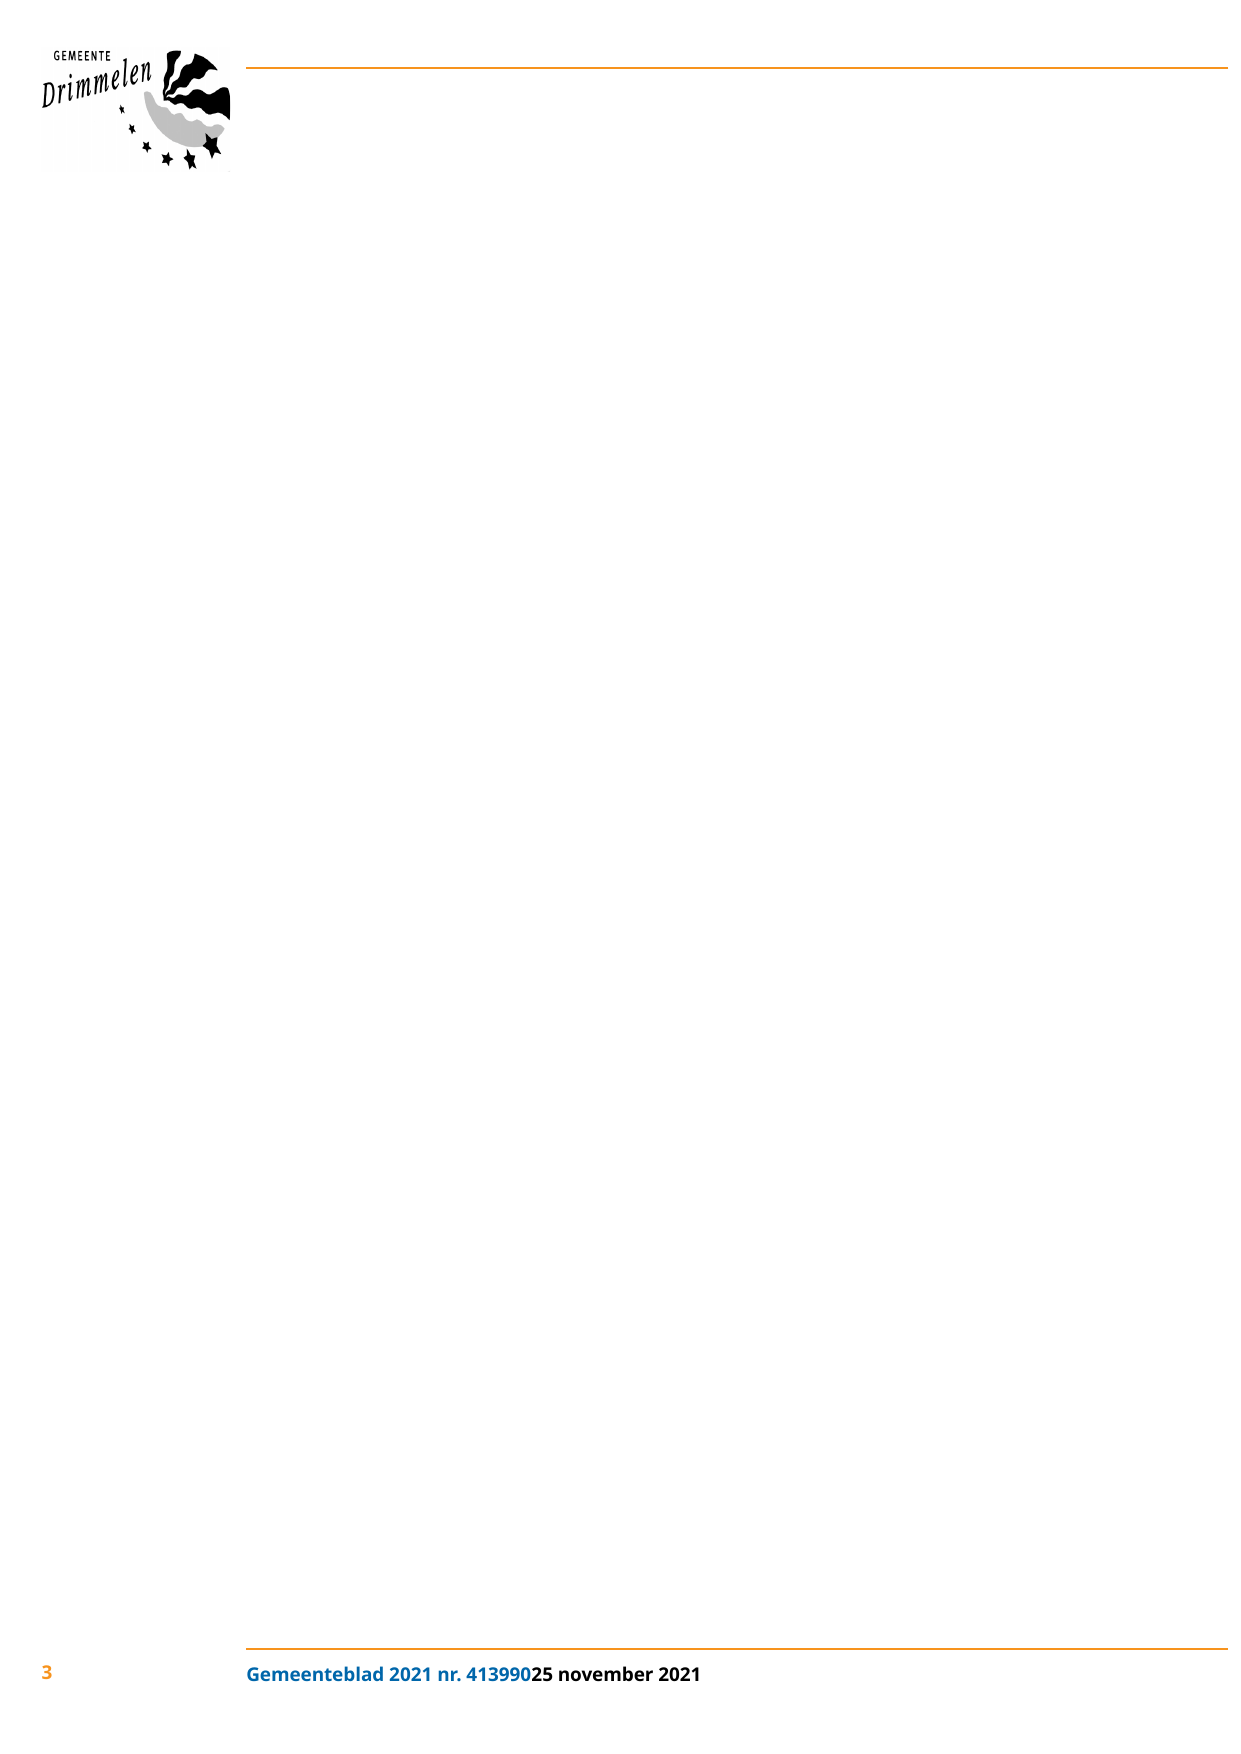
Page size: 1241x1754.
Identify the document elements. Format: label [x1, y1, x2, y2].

picture [41, 47, 231, 172]
